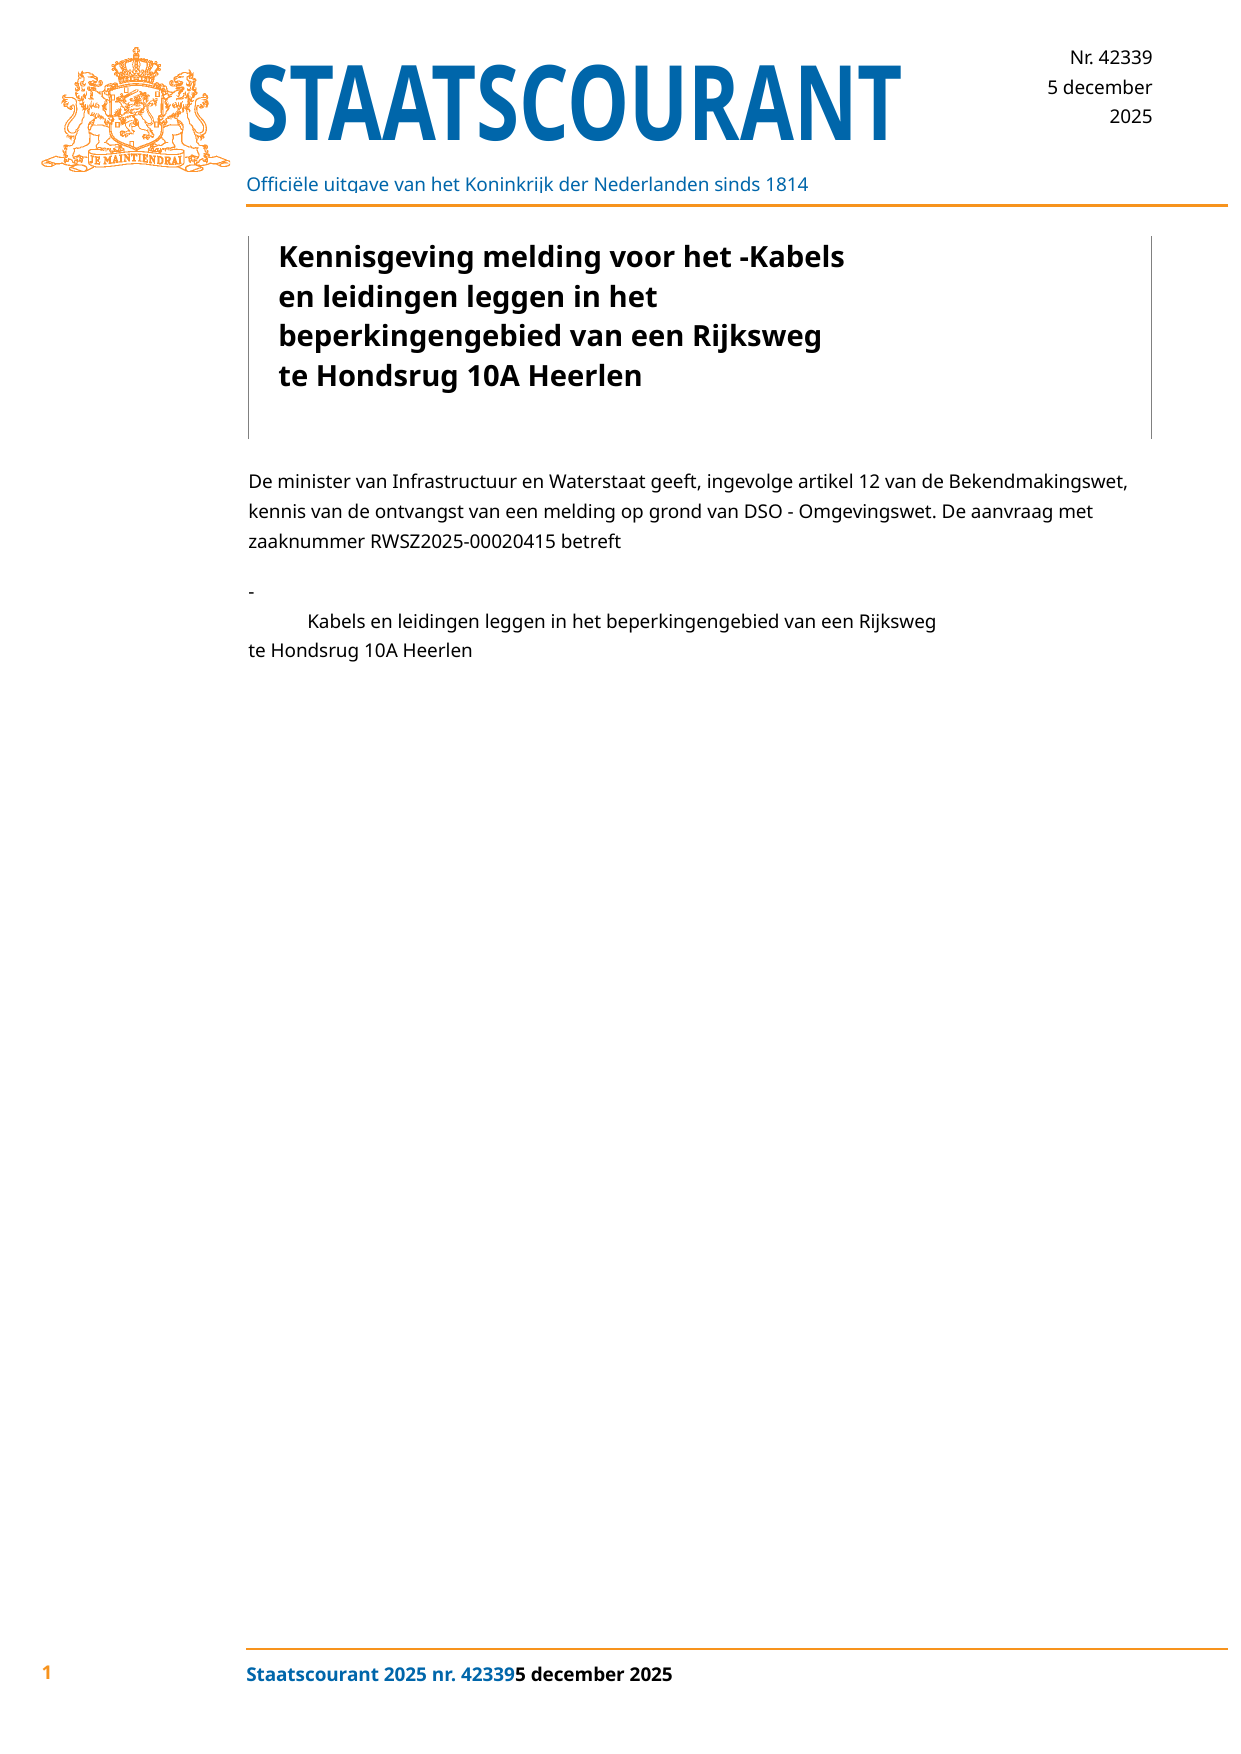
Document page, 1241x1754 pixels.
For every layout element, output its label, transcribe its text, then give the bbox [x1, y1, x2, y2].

text te Hondsrug 10A Heerlen [248, 637, 1152, 663]
table_header [850, 414, 1151, 439]
picture [912, 236, 1090, 414]
table_header Kennisgeving melding voor het -Kabels en leidingen leggen in het beperkingengebied van een Rijksweg te Hondsrug 10A Heerlen [249, 236, 850, 439]
text De minister van Infrastructuur en Waterstaat geeft, ingevolge artikel 12 van de Bekendmakingswet, kennis van de ontvangst van een melding op grond van DSO - Omgevingswet. De aanvraag met zaaknummer RWSZ2025-00020415 betreft [248, 469, 1152, 553]
list Kabels en leidingen leggen in het beperkingengebied van een Rijksweg [248, 608, 1152, 633]
picture [41, 47, 231, 172]
table_header [1090, 236, 1151, 413]
table_header [850, 236, 912, 413]
